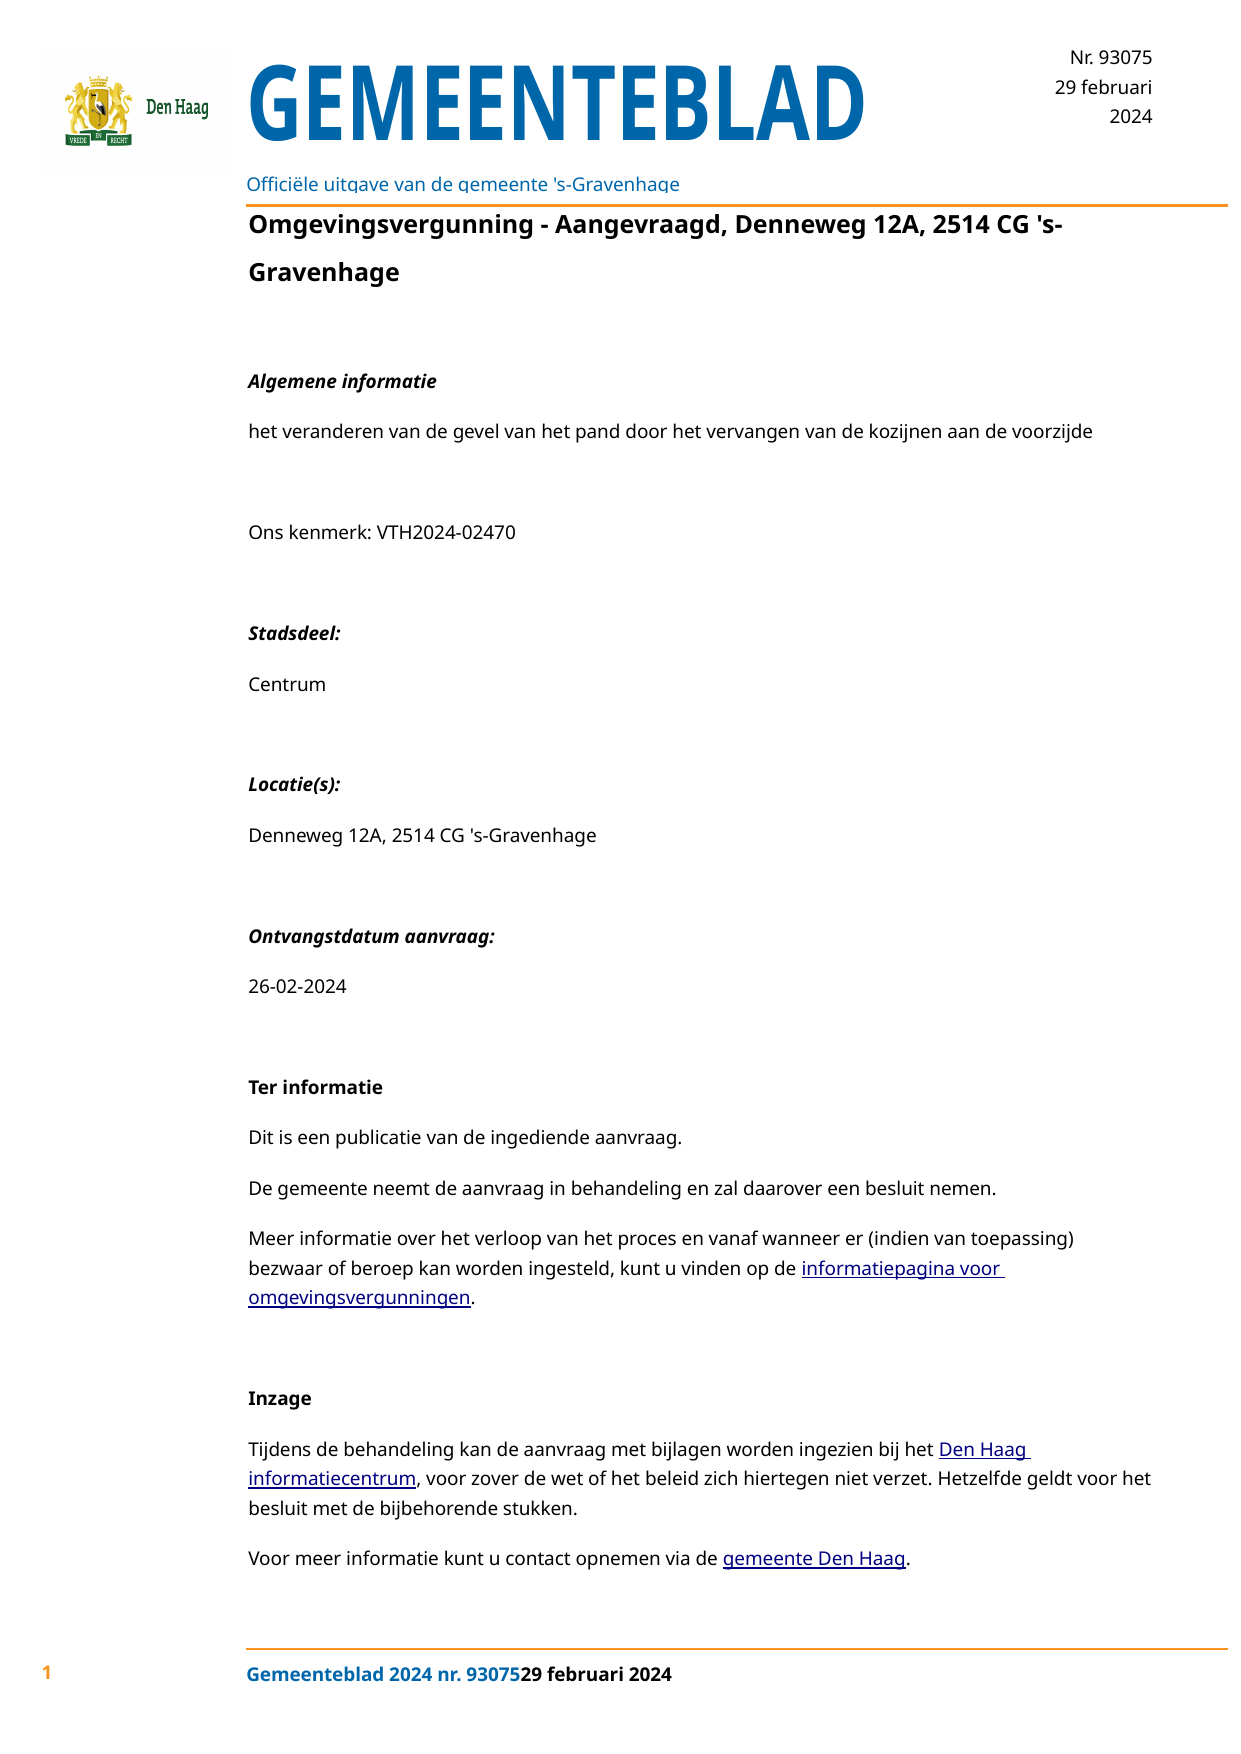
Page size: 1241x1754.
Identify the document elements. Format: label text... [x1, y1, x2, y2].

text Ontvangstdatum aanvraag: [248, 923, 1152, 949]
text Centrum [248, 671, 1152, 697]
text De gemeente neemt de aanvraag in behandeling en zal daarover een besluit nemen. [248, 1175, 1152, 1201]
text Algemene informatie [248, 368, 1152, 394]
text Stadsdeel: [248, 620, 1152, 646]
text Ons kenmerk: VTH2024-02470 [248, 519, 1152, 545]
text Inzage [248, 1385, 1152, 1411]
text Ter informatie [248, 1074, 1152, 1100]
text Dit is een publicatie van de ingediende aanvraag. [248, 1124, 1152, 1150]
text Tijdens de behandeling kan de aanvraag met bijlagen worden ingezien bij het Den Haag informatiecentrum, voor zover de wet of het beleid zich hiertegen niet verzet. Hetzelfde geldt voor het besluit met de bijbehorende stukken. [248, 1436, 1152, 1521]
picture [41, 47, 231, 172]
text Omgevingsvergunning - Aangevraagd, Denneweg 12A, 2514 CG 's-Gravenhage [248, 207, 1152, 288]
text het veranderen van de gevel van het pand door het vervangen van de kozijnen aan de voorzijde [248, 419, 1152, 444]
text Meer informatie over het verloop van het proces en vanaf wanneer er (indien van toepassing) bezwaar of beroep kan worden ingesteld, kunt u vinden op de informatiepagina voor omgevingsvergunningen. [248, 1225, 1152, 1310]
text Voor meer informatie kunt u contact opnemen via de gemeente Den Haag. [248, 1545, 1152, 1571]
text 26-02-2024 [248, 973, 1152, 999]
text Locatie(s): [248, 772, 1152, 797]
text Denneweg 12A, 2514 CG 's-Gravenhage [248, 822, 1152, 848]
